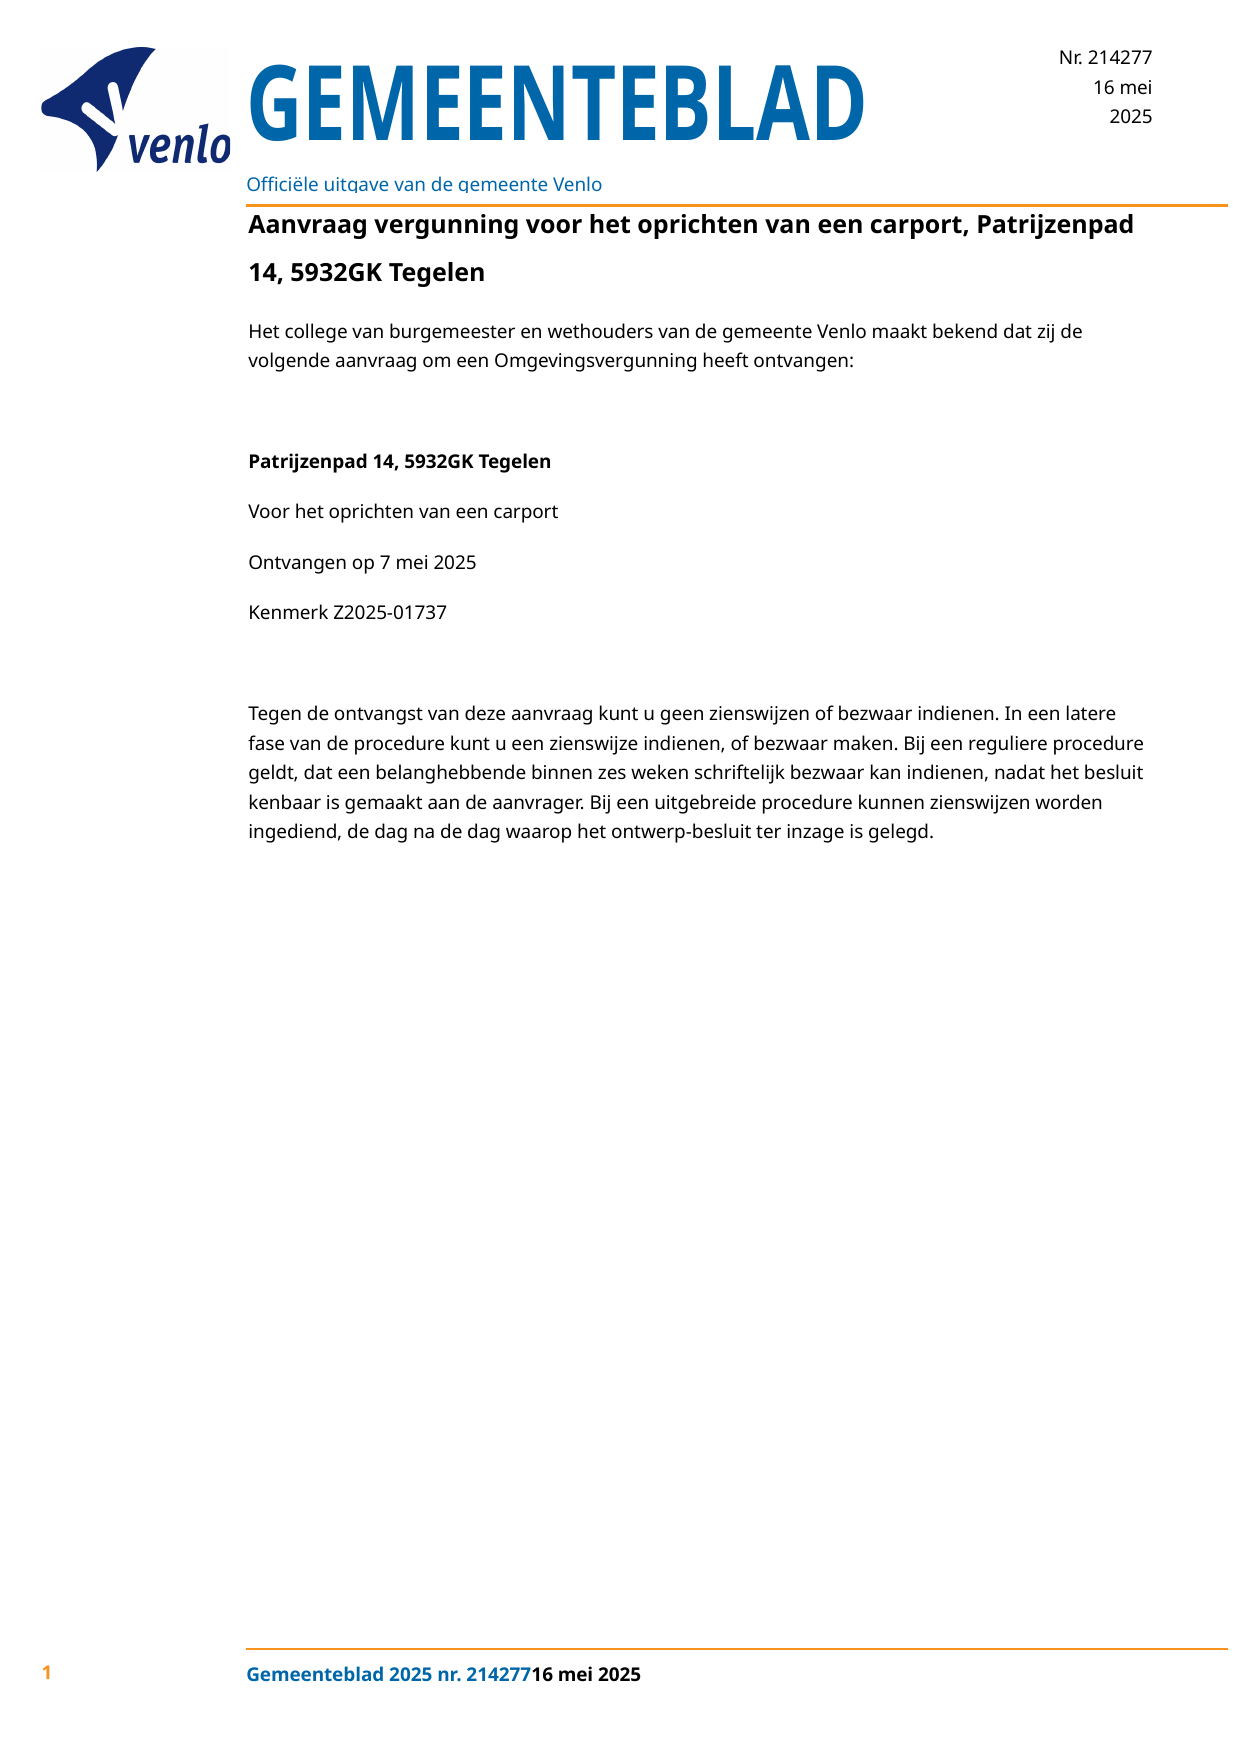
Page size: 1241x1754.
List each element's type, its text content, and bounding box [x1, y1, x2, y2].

picture [41, 47, 231, 172]
text Voor het oprichten van een carport [248, 499, 1152, 524]
text Het college van burgemeester en wethouders van de gemeente Venlo maakt bekend dat zij de volgende aanvraag om een Omgevingsvergunning heeft ontvangen: [248, 318, 1152, 373]
text Aanvraag vergunning voor het oprichten van een carport, Patrijzenpad 14, 5932GK Tegelen [248, 207, 1152, 288]
text Tegen de ontvangst van deze aanvraag kunt u geen zienswijzen of bezwaar indienen. In een latere fase van de procedure kunt u een zienswijze indienen, of bezwaar maken. Bij een reguliere procedure geldt, dat een belanghebbende binnen zes weken schriftelijk bezwaar kan indienen, nadat het besluit kenbaar is gemaakt aan de aanvrager. Bij een uitgebreide procedure kunnen zienswijzen worden ingediend, de dag na de dag waarop het ontwerp-besluit ter inzage is gelegd. [248, 700, 1152, 844]
text Ontvangen op 7 mei 2025 [248, 549, 1152, 575]
text Patrijzenpad 14, 5932GK Tegelen [248, 448, 1152, 474]
text Kenmerk Z2025-01737 [248, 599, 1152, 625]
